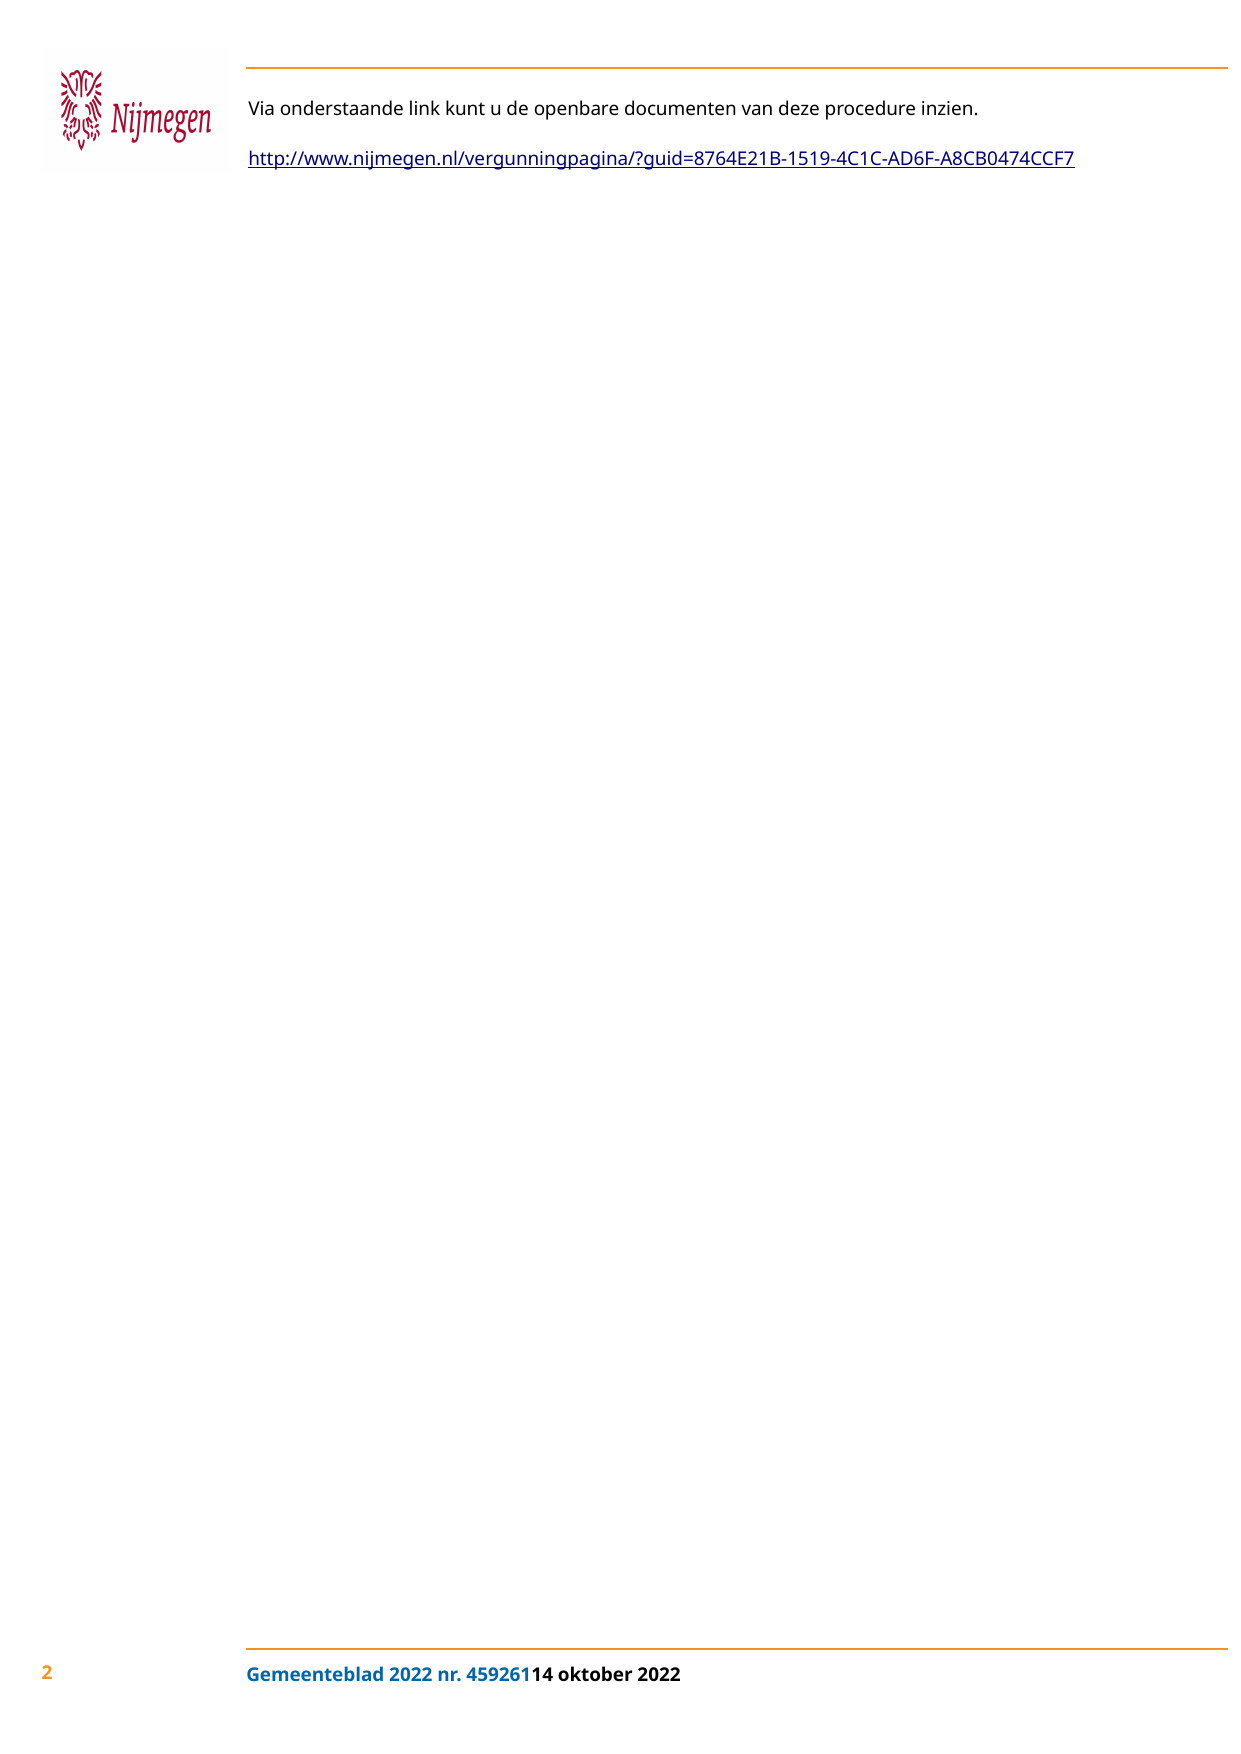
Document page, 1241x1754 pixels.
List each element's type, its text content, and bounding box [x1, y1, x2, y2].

text http://www.nijmegen.nl/vergunningpagina/?guid=8764E21B-1519-4C1C-AD6F-A8CB0474CCF7 [248, 145, 1152, 171]
text Via onderstaande link kunt u de openbare documenten van deze procedure inzien. [248, 95, 1152, 121]
picture [41, 47, 231, 172]
